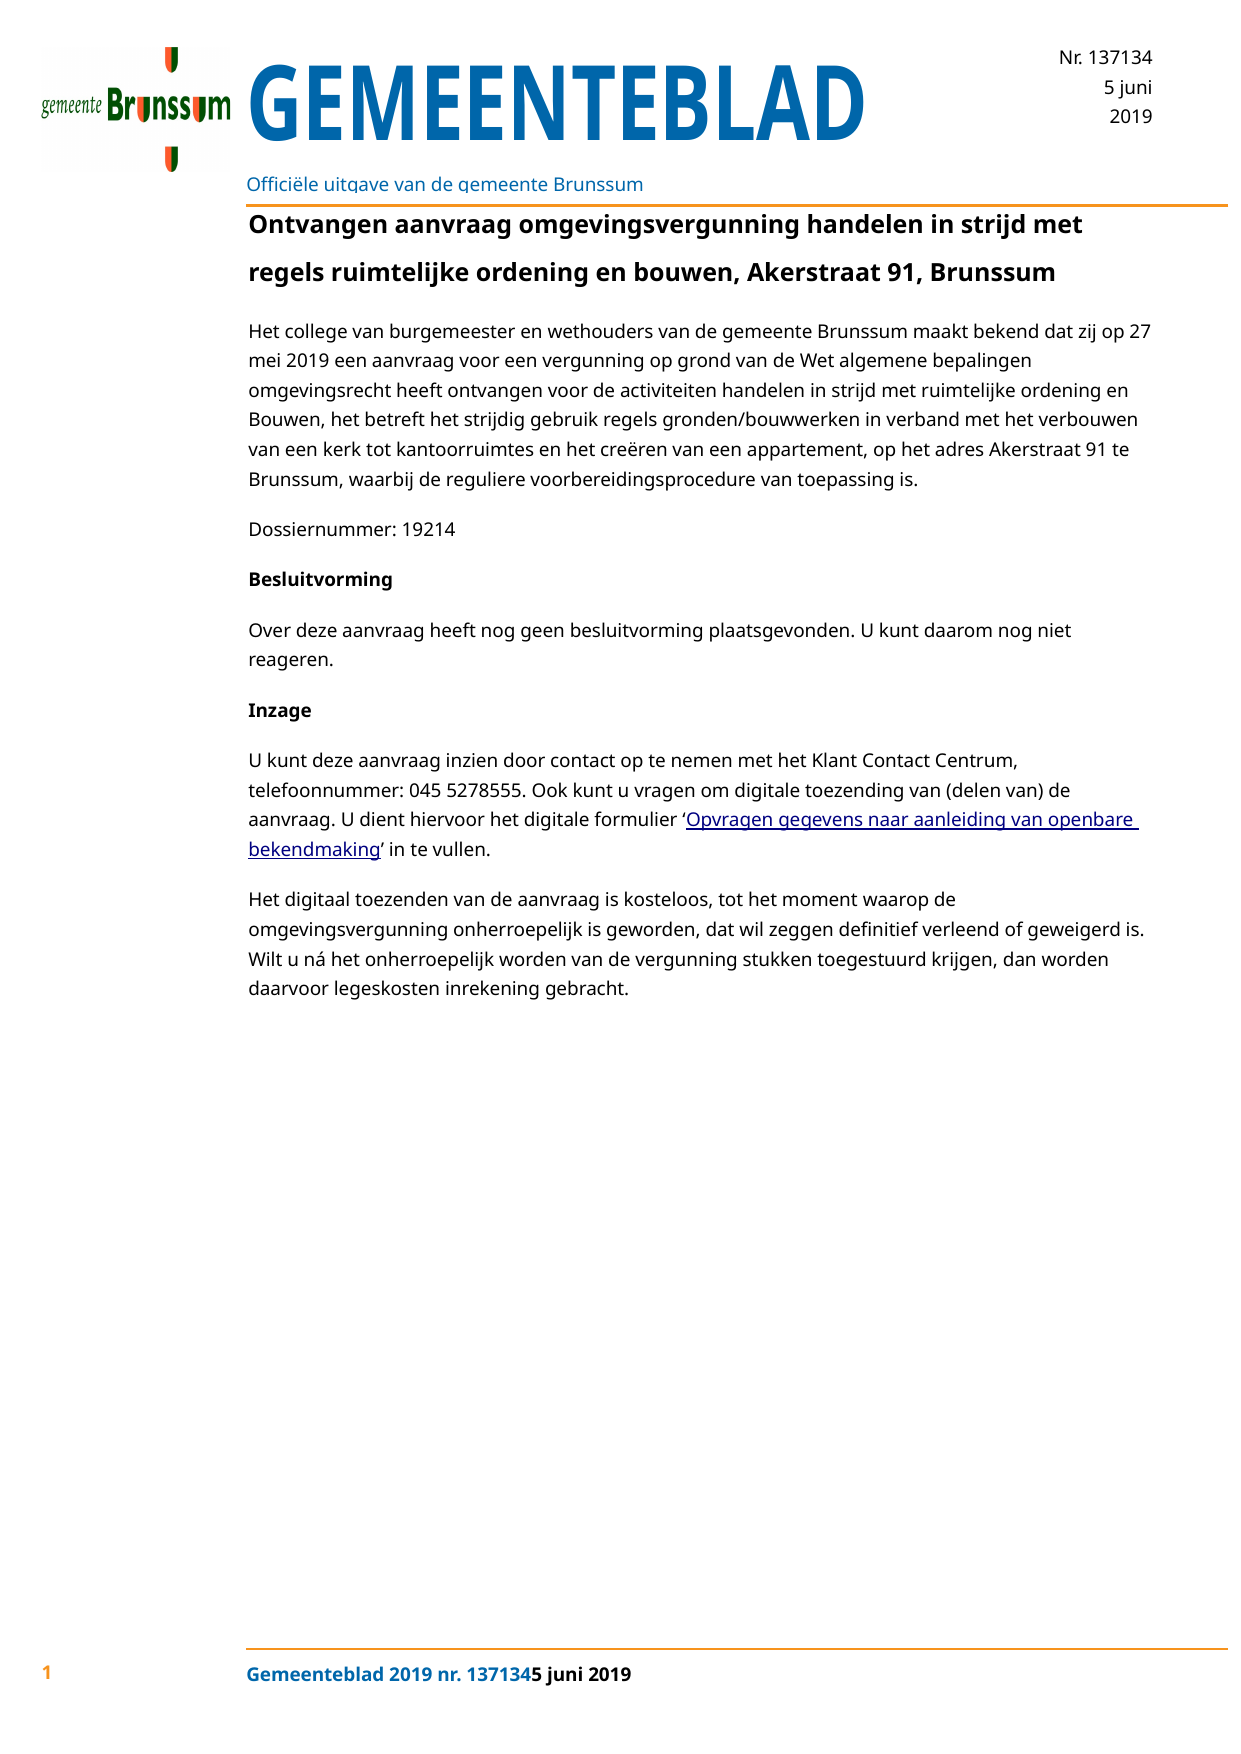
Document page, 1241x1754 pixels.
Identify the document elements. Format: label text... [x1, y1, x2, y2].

text Ontvangen aanvraag omgevingsvergunning handelen in strijd met regels ruimtelijke ordening en bouwen, Akerstraat 91, Brunssum [248, 207, 1152, 288]
text Inzage [248, 697, 1152, 723]
text Het digitaal toezenden van de aanvraag is kosteloos, tot het moment waarop de omgevingsvergunning onherroepelijk is geworden, dat wil zeggen definitief verleend of geweigerd is. Wilt u ná het onherroepelijk worden van de vergunning stukken toegestuurd krijgen, dan worden daarvoor legeskosten inrekening gebracht. [248, 887, 1152, 1001]
picture [41, 47, 231, 172]
text Besluitvorming [248, 567, 1152, 592]
text Over deze aanvraag heeft nog geen besluitvorming plaatsgevonden. U kunt daarom nog niet reageren. [248, 617, 1152, 672]
text U kunt deze aanvraag inzien door contact op te nemen met het Klant Contact Centrum, telefoonnummer: 045 5278555. Ook kunt u vragen om digitale toezending van (delen van) de aanvraag. U dient hiervoor het digitale formulier ‘Opvragen gegevens naar aanleiding van openbare bekendmaking’ in te vullen. [248, 747, 1152, 862]
text Het college van burgemeester en wethouders van de gemeente Brunssum maakt bekend dat zij op 27 mei 2019 een aanvraag voor een vergunning op grond van de Wet algemene bepalingen omgevingsrecht heeft ontvangen voor de activiteiten handelen in strijd met ruimtelijke ordening en Bouwen, het betreft het strijdig gebruik regels gronden/bouwwerken in verband met het verbouwen van een kerk tot kantoorruimtes en het creëren van een appartement, op het adres Akerstraat 91 te Brunssum, waarbij de reguliere voorbereidingsprocedure van toepassing is. [248, 318, 1152, 492]
text Dossiernummer: 19214 [248, 516, 1152, 542]
